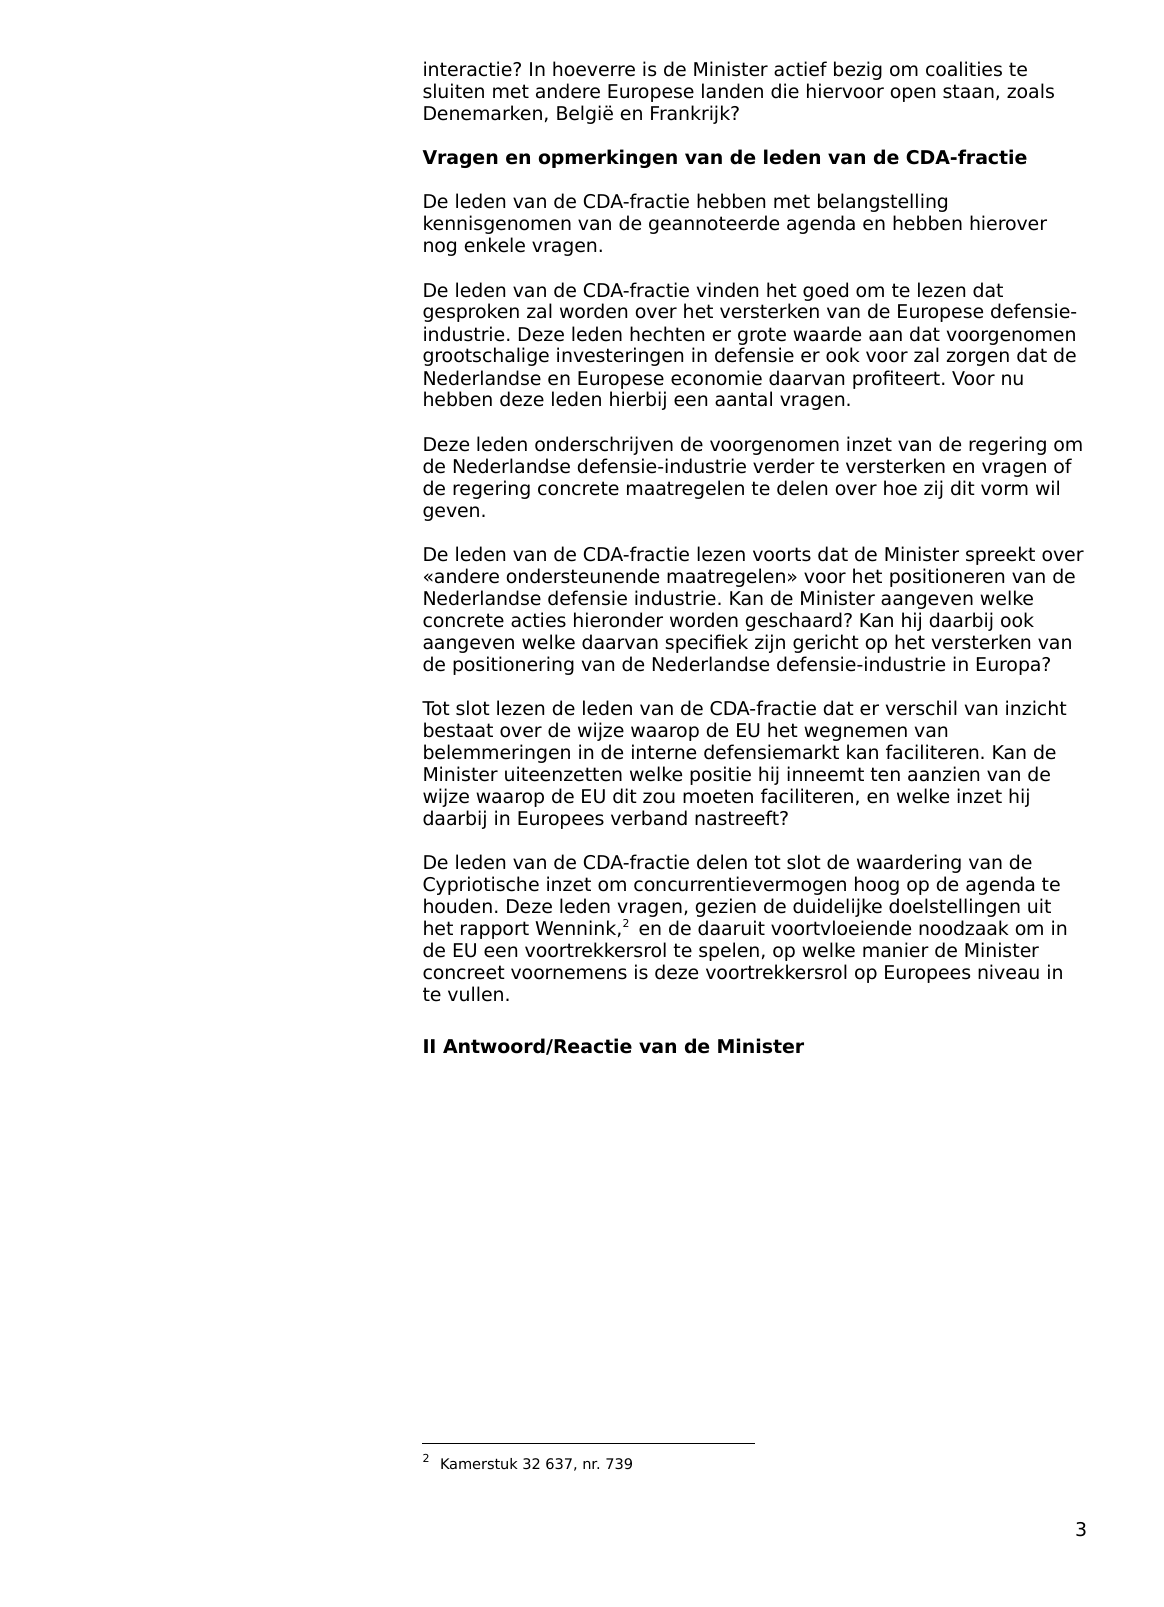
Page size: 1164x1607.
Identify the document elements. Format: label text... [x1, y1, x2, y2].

text De leden van de CDA-fractie lezen voorts dat de Minister spreekt over «andere ondersteunende maatregelen» voor het positioneren van de Nederlandse defensie industrie. Kan de Minister aangeven welke concrete acties hieronder worden geschaard? Kan hij daarbij ook aangeven welke daarvan specifiek zijn gericht op het versterken van de positionering van de Nederlandse defensie-industrie in Europa? [422, 544, 1087, 676]
subtitle II Antwoord/Reactie van de Minister [422, 1036, 1087, 1058]
text Kamerstuk 32 637, nr. 739 [422, 1452, 1087, 1474]
text De leden van de CDA-fractie delen tot slot de waardering van de Cypriotische inzet om concurrentievermogen hoog op de agenda te houden. Deze leden vragen, gezien de duidelijke doelstellingen uit het rapport Wennink, en de daaruit voortvloeiende noodzaak om in de EU een voortrekkersrol te spelen, op welke manier de Minister concreet voornemens is deze voortrekkersrol op Europees niveau in te vullen. [422, 852, 1087, 1006]
text Deze leden onderschrijven de voorgenomen inzet van de regering om de Nederlandse defensie-industrie verder te versterken en vragen of de regering concrete maatregelen te delen over hoe zij dit vorm wil geven. [422, 433, 1087, 521]
text De leden van de CDA-fractie hebben met belangstelling kennisgenomen van de geannoteerde agenda en hebben hierover nog enkele vragen. [422, 191, 1087, 257]
text interactie? In hoeverre is de Minister actief bezig om coalities te sluiten met andere Europese landen die hiervoor open staan, zoals Denemarken, België en Frankrijk? [422, 59, 1087, 125]
text De leden van de CDA-fractie vinden het goed om te lezen dat gesproken zal worden over het versterken van de Europese defensie-industrie. Deze leden hechten er grote waarde aan dat voorgenomen grootschalige investeringen in defensie er ook voor zal zorgen dat de Nederlandse en Europese economie daarvan profiteert. Voor nu hebben deze leden hierbij een aantal vragen. [422, 279, 1087, 411]
text Tot slot lezen de leden van de CDA-fractie dat er verschil van inzicht bestaat over de wijze waarop de EU het wegnemen van belemmeringen in de interne defensiemarkt kan faciliteren. Kan de Minister uiteenzetten welke positie hij inneemt ten aanzien van de wijze waarop de EU dit zou moeten faciliteren, en welke inzet hij daarbij in Europees verband nastreeft? [422, 698, 1087, 829]
subtitle Vragen en opmerkingen van de leden van de CDA-fractie [422, 147, 1087, 169]
